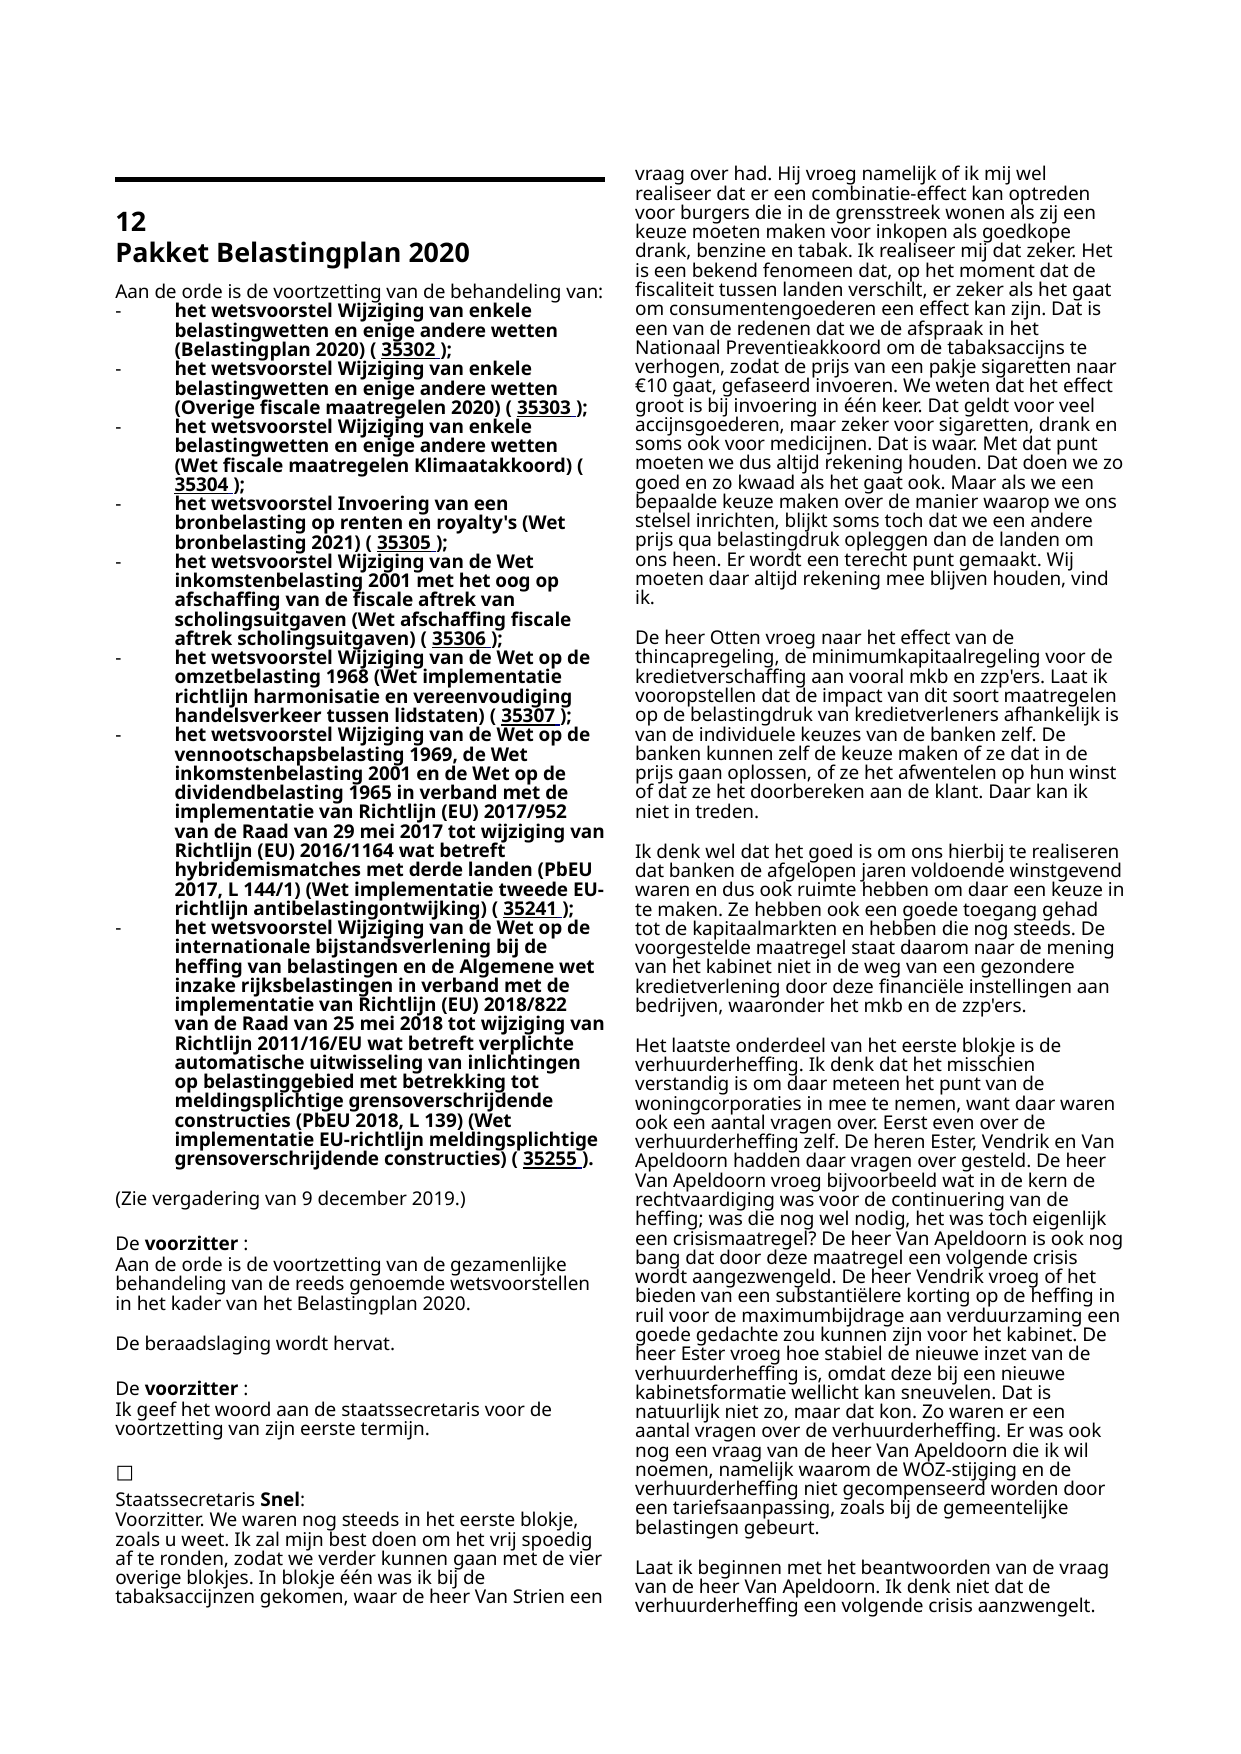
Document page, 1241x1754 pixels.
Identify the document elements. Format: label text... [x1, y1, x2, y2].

text De voorzitter : [115, 1230, 605, 1256]
text De beraadslaging wordt hervat. [115, 1335, 605, 1354]
list het wetsvoorstel Wijziging van enkele belastingwetten en enige andere wetten (Wet fiscale maatregelen Klimaatakkoord) ( 35304 ); [115, 418, 605, 495]
text 12 [115, 203, 605, 239]
list het wetsvoorstel Wijziging van de Wet inkomstenbelasting 2001 met het oog op afschaffing van de fiscale aftrek van scholingsuitgaven (Wet afschaffing fiscale aftrek scholingsuitgaven) ( 35306 ); [115, 553, 605, 649]
list het wetsvoorstel Wijziging van enkele belastingwetten en enige andere wetten (Belastingplan 2020) ( 35302 ); [115, 302, 605, 360]
text Laat ik beginnen met het beantwoorden van de vraag van de heer Van Apeldoorn. Ik denk niet dat de verhuurderheffing een volgende crisis aanzwengelt. [635, 1559, 1125, 1616]
text Aan de orde is de voortzetting van de gezamenlijke behandeling van de reeds genoemde wetsvoorstellen in het kader van het Belastingplan 2020. [115, 1256, 605, 1314]
text ⬜ [115, 1460, 605, 1486]
text De voorzitter : [115, 1375, 605, 1401]
text Ik denk wel dat het goed is om ons hierbij te realiseren dat banken de afgelopen jaren voldoende winstgevend waren en dus ook ruimte hebben om daar een keuze in te maken. Ze hebben ook een goede toegang gehad tot de kapitaalmarkten en hebben die nog steeds. De voorgestelde maatregel staat daarom naar de mening van het kabinet niet in de weg van een gezondere kredietverlening door deze financiële instellingen aan bedrijven, waaronder het mkb en de zzp'ers. [635, 843, 1125, 1016]
text Aan de orde is de voortzetting van de behandeling van: [115, 283, 605, 302]
text Voorzitter. We waren nog steeds in het eerste blokje, zoals u weet. Ik zal mijn best doen om het vrij spoedig af te ronden, zodat we verder kunnen gaan met de vier overige blokjes. In blokje één was ik bij de tabaksaccijnzen gekomen, waar de heer Van Strien een [115, 1511, 605, 1608]
list het wetsvoorstel Wijziging van de Wet op de omzetbelasting 1968 (Wet implementatie richtlijn harmonisatie en vereenvoudiging handelsverkeer tussen lidstaten) ( 35307 ); [115, 649, 605, 726]
text Ik geef het woord aan de staatssecretaris voor de voortzetting van zijn eerste termijn. [115, 1401, 605, 1439]
text Pakket Belastingplan 2020 [115, 239, 605, 283]
list het wetsvoorstel Wijziging van enkele belastingwetten en enige andere wetten (Overige fiscale maatregelen 2020) ( 35303 ); [115, 360, 605, 418]
text (Zie vergadering van 9 december 2019.) [115, 1190, 605, 1209]
list het wetsvoorstel Wijziging van de Wet op de vennootschapsbelasting 1969, de Wet inkomstenbelasting 2001 en de Wet op de dividendbelasting 1965 in verband met de implementatie van Richtlijn (EU) 2017/952 van de Raad van 29 mei 2017 tot wijziging van Richtlijn (EU) 2016/1164 wat betreft hybridemismatches met derde landen (PbEU 2017, L 144/1) (Wet implementatie tweede EU-richtlijn antibelastingontwijking) ( 35241 ); [115, 726, 605, 919]
text vraag over had. Hij vroeg namelijk of ik mij wel realiseer dat er een combinatie-effect kan optreden voor burgers die in de grensstreek wonen als zij een keuze moeten maken voor inkopen als goedkope drank, benzine en tabak. Ik realiseer mij dat zeker. Het is een bekend fenomeen dat, op het moment dat de fiscaliteit tussen landen verschilt, er zeker als het gaat om consumentengoederen een effect kan zijn. Dat is een van de redenen dat we de afspraak in het Nationaal Preventieakkoord om de tabaksaccijns te verhogen, zodat de prijs van een pakje sigaretten naar €10 gaat, gefaseerd invoeren. We weten dat het effect groot is bij invoering in één keer. Dat geldt voor veel accijnsgoederen, maar zeker voor sigaretten, drank en soms ook voor medicijnen. Dat is waar. Met dat punt moeten we dus altijd rekening houden. Dat doen we zo goed en zo kwaad als het gaat ook. Maar als we een bepaalde keuze maken over de manier waarop we ons stelsel inrichten, blijkt soms toch dat we een andere prijs qua belastingdruk opleggen dan de landen om ons heen. Er wordt een terecht punt gemaakt. Wij moeten daar altijd rekening mee blijven houden, vind ik. [635, 165, 1125, 608]
text Het laatste onderdeel van het eerste blokje is de verhuurderheffing. Ik denk dat het misschien verstandig is om daar meteen het punt van de woningcorporaties in mee te nemen, want daar waren ook een aantal vragen over. Eerst even over de verhuurderheffing zelf. De heren Ester, Vendrik en Van Apeldoorn hadden daar vragen over gesteld. De heer Van Apeldoorn vroeg bijvoorbeeld wat in de kern de rechtvaardiging was voor de continuering van de heffing; was die nog wel nodig, het was toch eigenlijk een crisismaatregel? De heer Van Apeldoorn is ook nog bang dat door deze maatregel een volgende crisis wordt aangezwengeld. De heer Vendrik vroeg of het bieden van een substantiëlere korting op de heffing in ruil voor de maximumbijdrage aan verduurzaming een goede gedachte zou kunnen zijn voor het kabinet. De heer Ester vroeg hoe stabiel de nieuwe inzet van de verhuurderheffing is, omdat deze bij een nieuwe kabinetsformatie wellicht kan sneuvelen. Dat is natuurlijk niet zo, maar dat kon. Zo waren er een aantal vragen over de verhuurderheffing. Er was ook nog een vraag van de heer Van Apeldoorn die ik wil noemen, namelijk waarom de WOZ-stijging en de verhuurderheffing niet gecompenseerd worden door een tariefsaanpassing, zoals bij de gemeentelijke belastingen gebeurt. [635, 1037, 1125, 1538]
text Staatssecretaris Snel: [115, 1486, 605, 1511]
list het wetsvoorstel Invoering van een bronbelasting op renten en royalty's (Wet bronbelasting 2021) ( 35305 ); [115, 495, 605, 553]
list het wetsvoorstel Wijziging van de Wet op de internationale bijstandsverlening bij de heffing van belastingen en de Algemene wet inzake rijksbelastingen in verband met de implementatie van Richtlijn (EU) 2018/822 van de Raad van 25 mei 2018 tot wijziging van Richtlijn 2011/16/EU wat betreft verplichte automatische uitwisseling van inlichtingen op belastinggebied met betrekking tot meldingsplichtige grensoverschrijdende constructies (PbEU 2018, L 139) (Wet implementatie EU-richtlijn meldingsplichtige grensoverschrijdende constructies) ( 35255 ). [115, 919, 605, 1169]
text De heer Otten vroeg naar het effect van de thincapregeling, de minimumkapitaalregeling voor de kredietverschaffing aan vooral mkb en zzp'ers. Laat ik vooropstellen dat de impact van dit soort maatregelen op de belastingdruk van kredietverleners afhankelijk is van de individuele keuzes van de banken zelf. De banken kunnen zelf de keuze maken of ze dat in de prijs gaan oplossen, of ze het afwentelen op hun winst of dat ze het doorbereken aan de klant. Daar kan ik niet in treden. [635, 629, 1125, 822]
